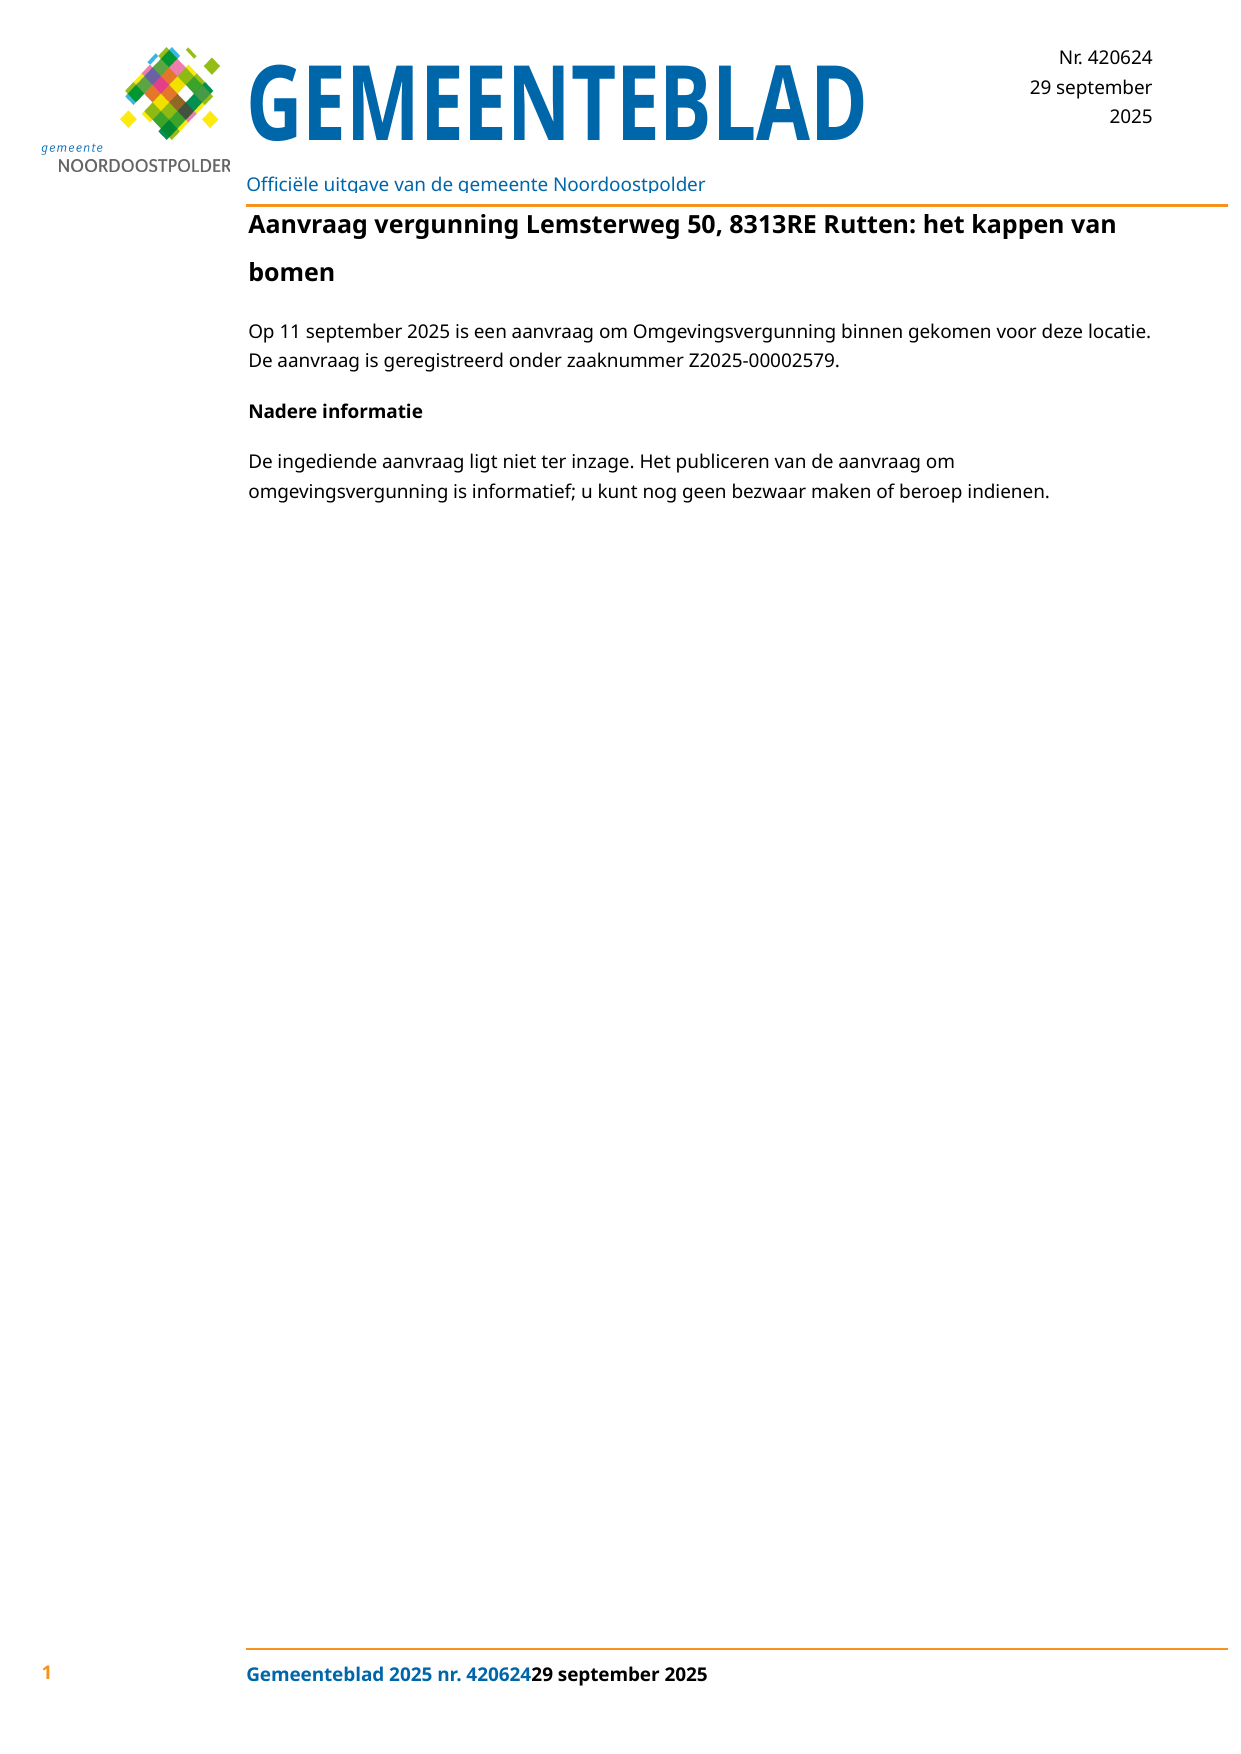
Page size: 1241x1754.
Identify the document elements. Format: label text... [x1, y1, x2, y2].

text De ingediende aanvraag ligt niet ter inzage. Het publiceren van de aanvraag om omgevingsvergunning is informatief; u kunt nog geen bezwaar maken of beroep indienen. [248, 448, 1152, 504]
text Op 11 september 2025 is een aanvraag om Omgevingsvergunning binnen gekomen voor deze locatie. De aanvraag is geregistreerd onder zaaknummer Z2025-00002579. [248, 318, 1152, 373]
text Nadere informatie [248, 398, 1152, 424]
picture [41, 47, 231, 172]
text Aanvraag vergunning Lemsterweg 50, 8313RE Rutten: het kappen van bomen [248, 207, 1152, 288]
